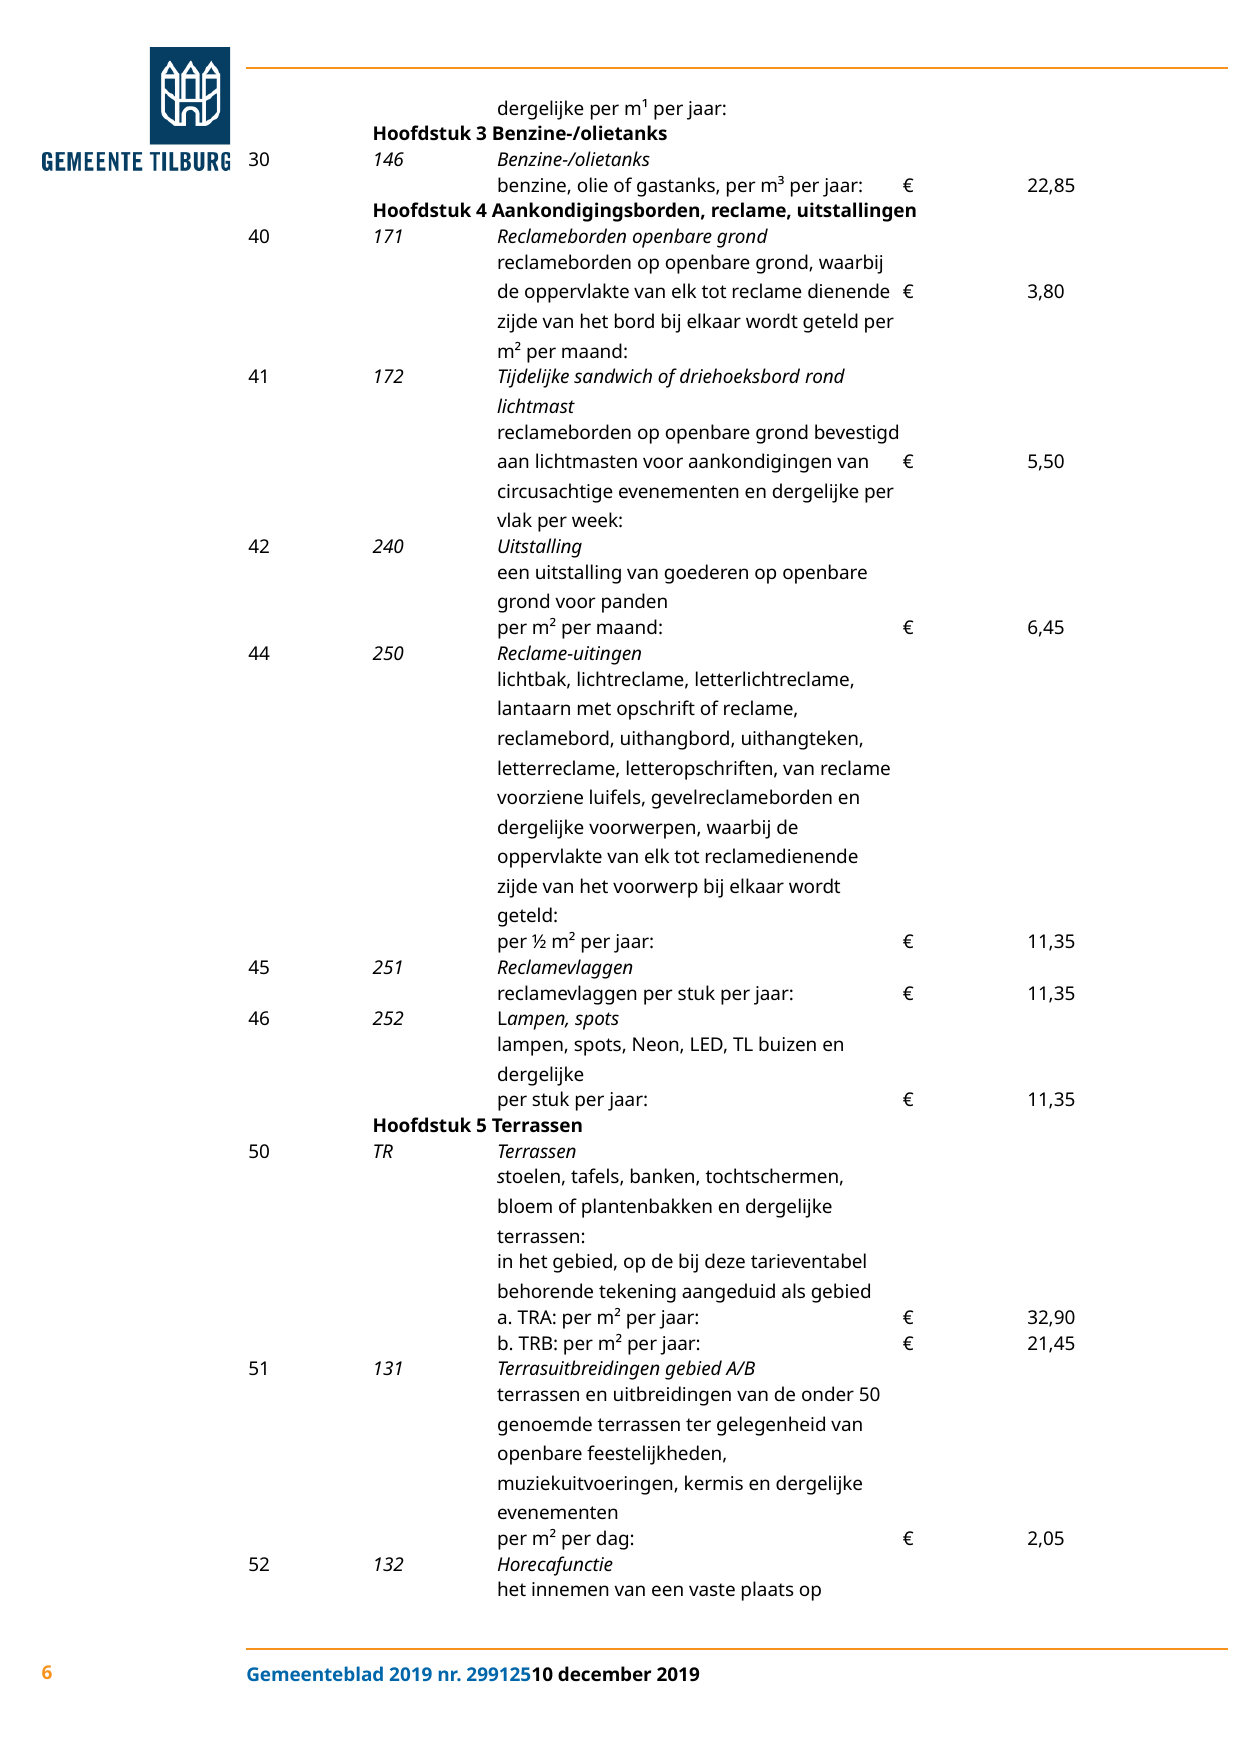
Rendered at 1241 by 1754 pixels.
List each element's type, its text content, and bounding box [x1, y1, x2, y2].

table_cell Uitstalling [497, 534, 903, 559]
table_cell [903, 1551, 1027, 1577]
table_cell [373, 1330, 497, 1355]
table_cell 250 [373, 640, 497, 666]
table_cell [1027, 1355, 1152, 1381]
table_cell [373, 172, 497, 198]
table_cell € [903, 172, 1027, 198]
table_cell 41 [248, 364, 372, 419]
table_cell per m² per maand: [497, 615, 903, 640]
table_cell dergelijke per m¹ per jaar: [497, 95, 903, 121]
table_cell 171 [373, 224, 497, 249]
table_cell 50 [248, 1138, 372, 1164]
table_cell [373, 1304, 497, 1330]
table_cell [248, 249, 372, 364]
table_cell [373, 559, 497, 614]
table_cell 11,35 [1027, 1087, 1152, 1112]
table_cell 5,50 [1027, 419, 1152, 533]
table_cell Reclame-uitingen [497, 640, 903, 666]
table_cell [1027, 559, 1152, 614]
table_cell b. TRB: per m² per jaar: [497, 1330, 903, 1355]
table_cell [1027, 534, 1152, 559]
table_cell € [903, 1304, 1027, 1330]
table_cell a. TRA: per m² per jaar: [497, 1304, 903, 1330]
table_cell [903, 1577, 1027, 1602]
table_cell 40 [248, 224, 372, 249]
table_cell Reclamevlaggen [497, 954, 903, 980]
table_cell [248, 198, 372, 223]
table_cell 131 [373, 1355, 497, 1381]
table_cell benzine, olie of gastanks, per m³ per jaar: [497, 172, 903, 198]
table_cell [903, 1355, 1027, 1381]
table_cell per ½ m² per jaar: [497, 928, 903, 954]
table_cell [373, 1164, 497, 1249]
table_cell [248, 1330, 372, 1355]
table_cell 252 [373, 1006, 497, 1031]
table_cell [903, 954, 1027, 980]
table_cell lampen, spots, Neon, LED, TL buizen en dergelijke [497, 1031, 903, 1087]
table_cell [903, 146, 1027, 172]
table_cell Lampen, spots [497, 1006, 903, 1031]
table_cell [248, 666, 372, 928]
table_cell [248, 1577, 372, 1602]
table_cell [1027, 1249, 1152, 1304]
table_cell [248, 1112, 372, 1138]
table_cell 45 [248, 954, 372, 980]
table_cell [373, 1249, 497, 1304]
table_cell [1027, 224, 1152, 249]
table_cell [1027, 1006, 1152, 1031]
table_cell [373, 928, 497, 954]
table_cell reclamevlaggen per stuk per jaar: [497, 980, 903, 1006]
table_cell 3,80 [1027, 249, 1152, 364]
table_cell [1027, 1031, 1152, 1087]
table_cell [373, 419, 497, 533]
table_cell [1027, 1577, 1152, 1602]
table_cell [373, 249, 497, 364]
table_cell 2,05 [1027, 1525, 1152, 1551]
table_cell [903, 534, 1027, 559]
table_cell € [903, 928, 1027, 954]
table_cell [1027, 640, 1152, 666]
table_cell [248, 1249, 372, 1304]
table_cell in het gebied, op de bij deze tarieventabel behorende tekening aangeduid als gebied [497, 1249, 903, 1304]
table_cell [373, 1525, 497, 1551]
table_cell 240 [373, 534, 497, 559]
table_cell [1027, 1551, 1152, 1577]
table_cell [1027, 954, 1152, 980]
table_cell Horecafunctie [497, 1551, 903, 1577]
table_cell Terrasuitbreidingen gebied A/B [497, 1355, 903, 1381]
table_cell € [903, 1525, 1027, 1551]
table_cell [1027, 1138, 1152, 1164]
table_cell [248, 1381, 372, 1525]
table_cell 6,45 [1027, 615, 1152, 640]
table_cell € [903, 249, 1027, 364]
table_cell een uitstalling van goederen op openbare grond voor panden [497, 559, 903, 614]
table_cell [903, 1138, 1027, 1164]
picture [41, 47, 231, 172]
table_cell [1027, 666, 1152, 928]
table_cell [248, 615, 372, 640]
table_cell [373, 1031, 497, 1087]
table_cell [248, 1304, 372, 1330]
table_cell Hoofdstuk 3 Benzine-/olietanks [373, 121, 1152, 146]
table_cell [903, 1164, 1027, 1249]
table_cell [903, 1249, 1027, 1304]
table_cell 32,90 [1027, 1304, 1152, 1330]
table_cell [373, 615, 497, 640]
table_cell per stuk per jaar: [497, 1087, 903, 1112]
table_cell [903, 1031, 1027, 1087]
table_cell Benzine-/olietanks [497, 146, 903, 172]
table_cell [248, 928, 372, 954]
table_cell [248, 1525, 372, 1551]
table_cell per m² per dag: [497, 1525, 903, 1551]
table_cell € [903, 1330, 1027, 1355]
table_cell [373, 1087, 497, 1112]
table_cell Hoofdstuk 4 Aankondigingsborden, reclame, uitstallingen [373, 198, 1152, 223]
table_cell 30 [248, 146, 372, 172]
table_cell het innemen van een vaste plaats op [497, 1577, 903, 1602]
table_cell [248, 95, 372, 121]
table_cell Reclameborden openbare grond [497, 224, 903, 249]
table_cell [903, 224, 1027, 249]
table_cell [248, 1164, 372, 1249]
table_cell € [903, 980, 1027, 1006]
table_cell [373, 666, 497, 928]
table_cell [248, 121, 372, 146]
table_cell 146 [373, 146, 497, 172]
table_cell [903, 1006, 1027, 1031]
table_cell [248, 1087, 372, 1112]
table_cell 46 [248, 1006, 372, 1031]
table_cell 172 [373, 364, 497, 419]
table_cell 51 [248, 1355, 372, 1381]
table_cell reclameborden op openbare grond, waarbij de oppervlakte van elk tot reclame dienende zijde van het bord bij elkaar wordt geteld per m² per maand: [497, 249, 903, 364]
table_cell [903, 559, 1027, 614]
table_cell Tijdelijke sandwich of driehoeksbord rond lichtmast [497, 364, 903, 419]
table_cell [903, 1381, 1027, 1525]
table_cell TR [373, 1138, 497, 1164]
table_cell [373, 1577, 497, 1602]
table_cell terrassen en uitbreidingen van de onder 50 genoemde terrassen ter gelegenheid van openbare feestelijkheden, muziekuitvoeringen, kermis en dergelijke evenementen [497, 1381, 903, 1525]
table_cell 11,35 [1027, 928, 1152, 954]
table_cell [903, 666, 1027, 928]
table_cell 44 [248, 640, 372, 666]
table_cell 42 [248, 534, 372, 559]
table_cell [903, 640, 1027, 666]
table_cell [1027, 1381, 1152, 1525]
table_cell 11,35 [1027, 980, 1152, 1006]
table_cell [248, 419, 372, 533]
table_cell [903, 364, 1027, 419]
table_cell [1027, 364, 1152, 419]
table_cell [373, 980, 497, 1006]
table_cell reclameborden op openbare grond bevestigd aan lichtmasten voor aankondigingen van circusachtige evenementen en dergelijke per vlak per week: [497, 419, 903, 533]
table_cell Hoofdstuk 5 Terrassen [373, 1112, 1152, 1138]
table_cell Terrassen [497, 1138, 903, 1164]
table_cell lichtbak, lichtreclame, letterlichtreclame, lantaarn met opschrift of reclame, reclamebord, uithangbord, uithangteken, letterreclame, letteropschriften, van reclame voorziene luifels, gevelreclameborden en dergelijke voorwerpen, waarbij de oppervlakte van elk tot reclamedienende zijde van het voorwerp bij elkaar wordt geteld: [497, 666, 903, 928]
table_cell [248, 1031, 372, 1087]
table_cell [373, 1381, 497, 1525]
table_cell 251 [373, 954, 497, 980]
table_cell 132 [373, 1551, 497, 1577]
table_cell [248, 172, 372, 198]
table_cell € [903, 615, 1027, 640]
table_cell [248, 559, 372, 614]
table_cell € [903, 419, 1027, 533]
table_cell [373, 95, 497, 121]
table_cell [1027, 146, 1152, 172]
table_cell [1027, 95, 1152, 121]
table_cell [1027, 1164, 1152, 1249]
table_cell 52 [248, 1551, 372, 1577]
table_cell stoelen, tafels, banken, tochtschermen, bloem of plantenbakken en dergelijke terrassen: [497, 1164, 903, 1249]
table_cell € [903, 1087, 1027, 1112]
table_cell 21,45 [1027, 1330, 1152, 1355]
table_cell [903, 95, 1027, 121]
table_cell 22,85 [1027, 172, 1152, 198]
table_cell [248, 980, 372, 1006]
